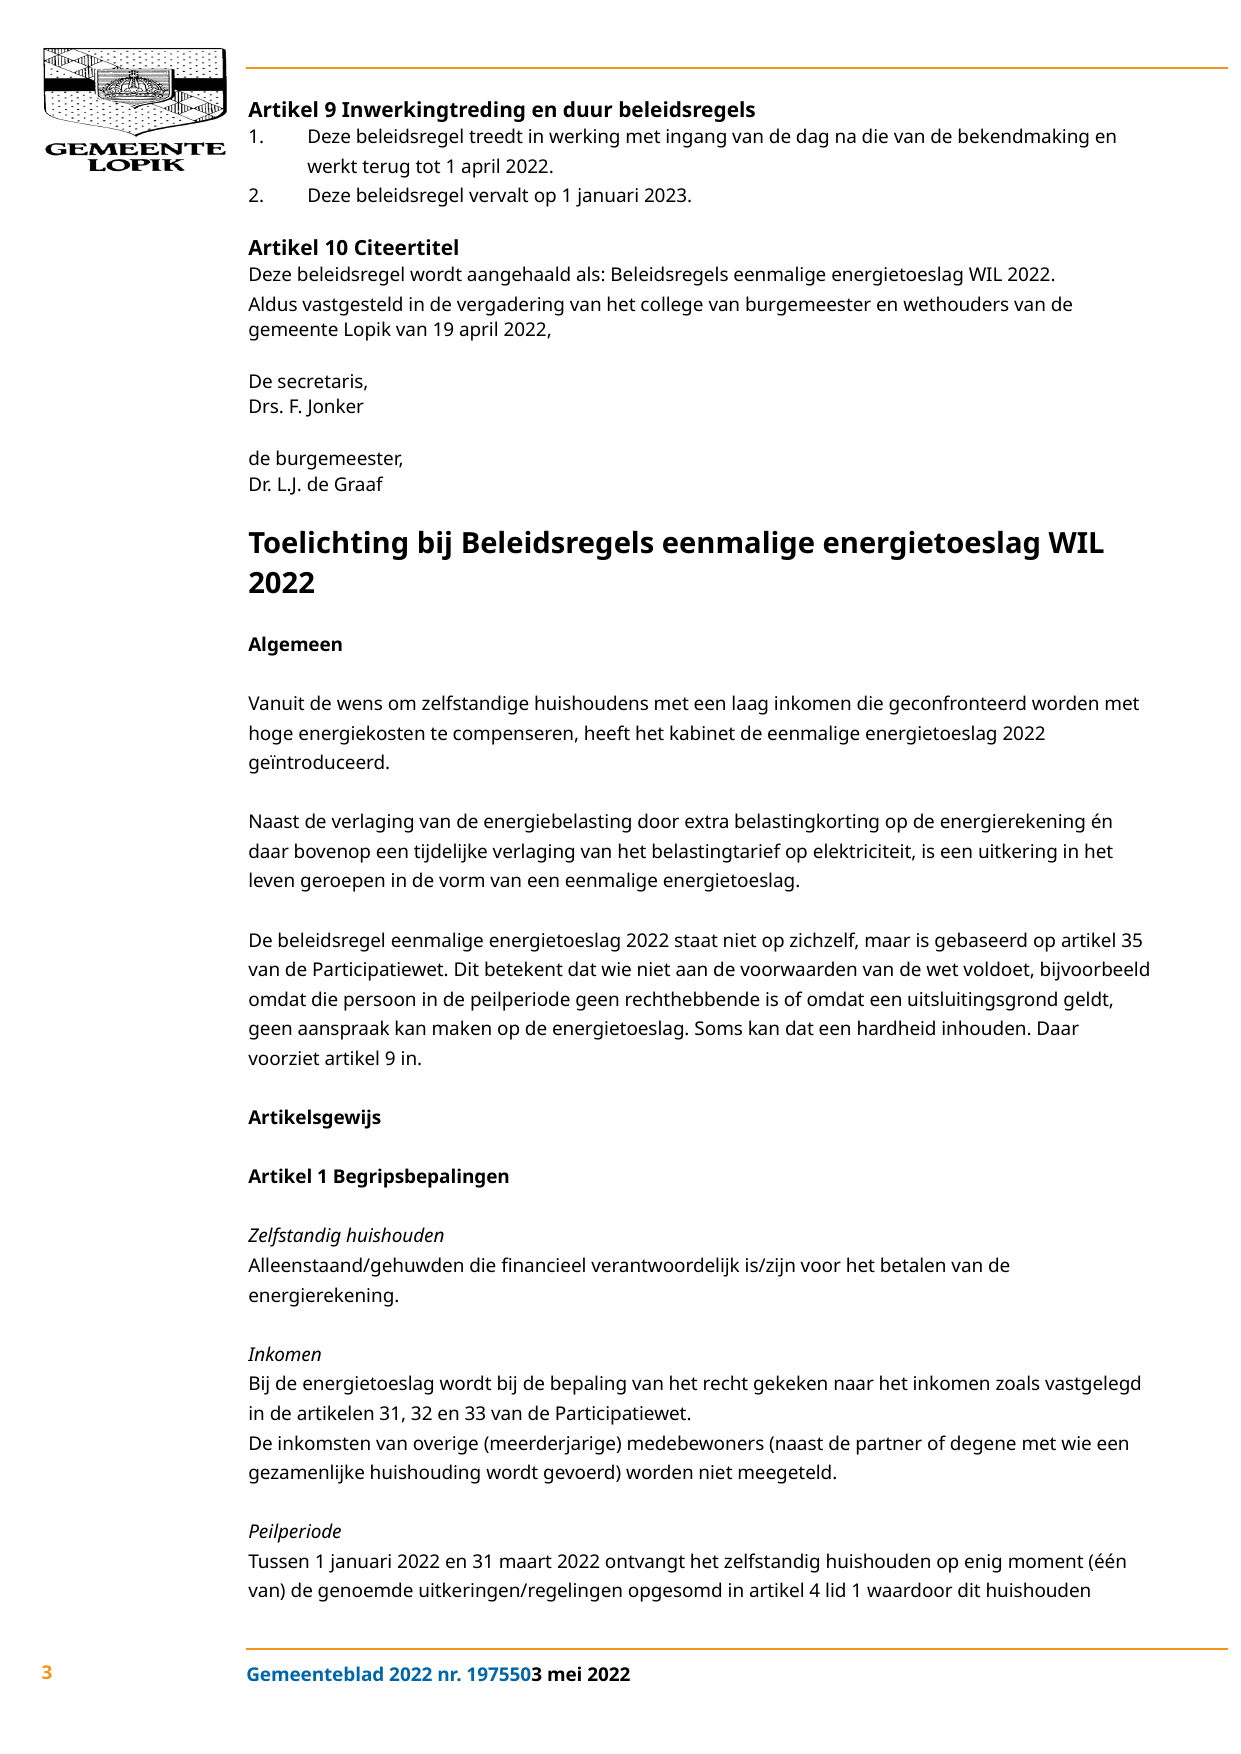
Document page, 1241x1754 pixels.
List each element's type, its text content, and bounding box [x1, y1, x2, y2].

text Artikel 1 Begripsbepalingen [248, 1163, 1152, 1189]
text Naast de verlaging van de energiebelasting door extra belastingkorting op de energierekening én daar bovenop een tijdelijke verlaging van het belastingtarief op elektriciteit, is een uitkering in het leven geroepen in de vorm van een eenmalige energietoeslag. [248, 808, 1152, 893]
text Deze beleidsregel wordt aangehaald als: Beleidsregels eenmalige energietoeslag WIL 2022. [248, 261, 1152, 287]
text Algemeen [248, 631, 1152, 657]
text Peilperiode [248, 1518, 1152, 1544]
list Deze beleidsregel vervalt op 1 januari 2023. [248, 182, 1152, 208]
text Alleenstaand/gehuwden die financieel verantwoordelijk is/zijn voor het betalen van de energierekening. [248, 1252, 1152, 1307]
list Deze beleidsregel treedt in werking met ingang van de dag na die van de bekendmaking en werkt terug tot 1 april 2022. [248, 123, 1152, 178]
text de burgemeester, [248, 445, 1152, 471]
text Drs. F. Jonker [248, 394, 1152, 419]
text Artikel 10 Citeertitel [248, 233, 1152, 261]
text Dr. L.J. de Graaf [248, 471, 1152, 497]
text Artikelsgewijs [248, 1104, 1152, 1130]
text De beleidsregel eenmalige energietoeslag 2022 staat niet op zichzelf, maar is gebaseerd op artikel 35 van de Participatiewet. Dit betekent dat wie niet aan de voorwaarden van de wet voldoet, bijvoorbeeld omdat die persoon in de peilperiode geen rechthebbende is of omdat een uitsluitingsgrond geldt, geen aanspraak kan maken op de energietoeslag. Soms kan dat een hardheid inhouden. Daar voorziet artikel 9 in. [248, 927, 1152, 1071]
text Zelfstandig huishouden [248, 1223, 1152, 1248]
text Aldus vastgesteld in de vergadering van het college van burgemeester en wethouders van de gemeente Lopik van 19 april 2022, [248, 291, 1152, 342]
text De inkomsten van overige (meerderjarige) medebewoners (naast de partner of degene met wie een gezamenlijke huishouding wordt gevoerd) worden niet meegeteld. [248, 1430, 1152, 1485]
text Inkomen [248, 1341, 1152, 1367]
text Toelichting bij Beleidsregels eenmalige energietoeslag WIL 2022 [248, 522, 1152, 602]
text De secretaris, [248, 368, 1152, 394]
text Bij de energietoeslag wordt bij de bepaling van het recht gekeken naar het inkomen zoals vastgelegd in de artikelen 31, 32 en 33 van de Participatiewet. [248, 1371, 1152, 1426]
text Vanuit de wens om zelfstandige huishoudens met een laag inkomen die geconfronteerd worden met hoge energiekosten te compenseren, heeft het kabinet de eenmalige energietoeslag 2022 geïntroduceerd. [248, 690, 1152, 775]
text Artikel 9 Inwerkingtreding en duur beleidsregels [248, 95, 1152, 123]
picture [41, 47, 231, 172]
text Tussen 1 januari 2022 en 31 maart 2022 ontvangt het zelfstandig huishouden op enig moment (één van) de genoemde uitkeringen/regelingen opgesomd in artikel 4 lid 1 waardoor dit huishouden [248, 1548, 1152, 1603]
